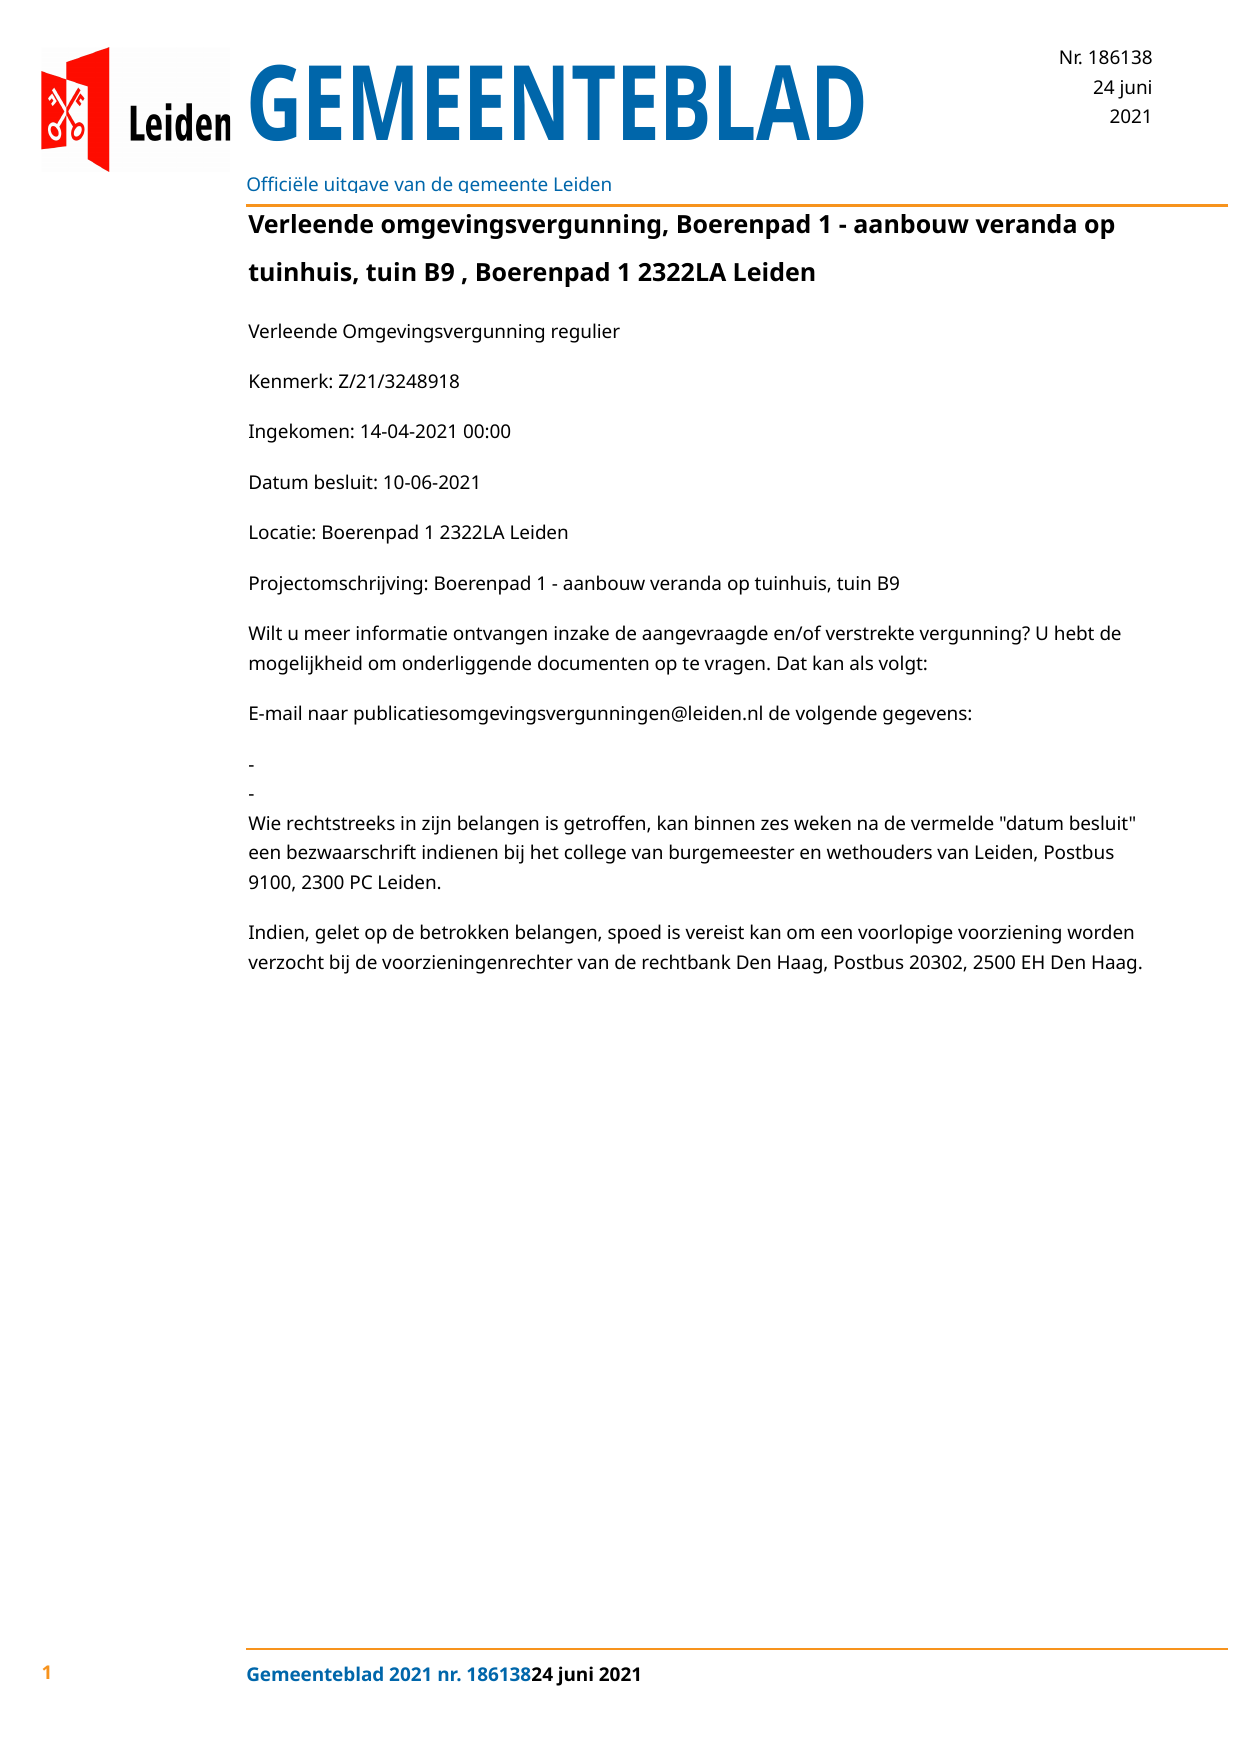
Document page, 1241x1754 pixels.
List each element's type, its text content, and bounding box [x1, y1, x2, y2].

text Datum besluit: 10-06-2021 [248, 469, 1152, 495]
text E-mail naar publicatiesomgevingsvergunningen@leiden.nl de volgende gegevens: [248, 700, 1152, 726]
text Verleende omgevingsvergunning, Boerenpad 1 - aanbouw veranda op tuinhuis, tuin B9 , Boerenpad 1 2322LA Leiden [248, 207, 1152, 288]
text Projectomschrijving: Boerenpad 1 - aanbouw veranda op tuinhuis, tuin B9 [248, 570, 1152, 596]
text Locatie: Boerenpad 1 2322LA Leiden [248, 519, 1152, 545]
text Wilt u meer informatie ontvangen inzake de aangevraagde en/of verstrekte vergunning? U hebt de mogelijkheid om onderliggende documenten op te vragen. Dat kan als volgt: [248, 620, 1152, 676]
text Ingekomen: 14-04-2021 00:00 [248, 419, 1152, 444]
picture [41, 47, 231, 172]
text Indien, gelet op de betrokken belangen, spoed is vereist kan om een voorlopige voorziening worden verzocht bij de voorzieningenrechter van de rechtbank Den Haag, Postbus 20302, 2500 EH Den Haag. [248, 919, 1152, 975]
text Kenmerk: Z/21/3248918 [248, 368, 1152, 394]
text Verleende Omgevingsvergunning regulier [248, 318, 1152, 344]
text Wie rechtstreeks in zijn belangen is getroffen, kan binnen zes weken na de vermelde "datum besluit" een bezwaarschrift indienen bij het college van burgemeester en wethouders van Leiden, Postbus 9100, 2300 PC Leiden. [248, 810, 1152, 895]
